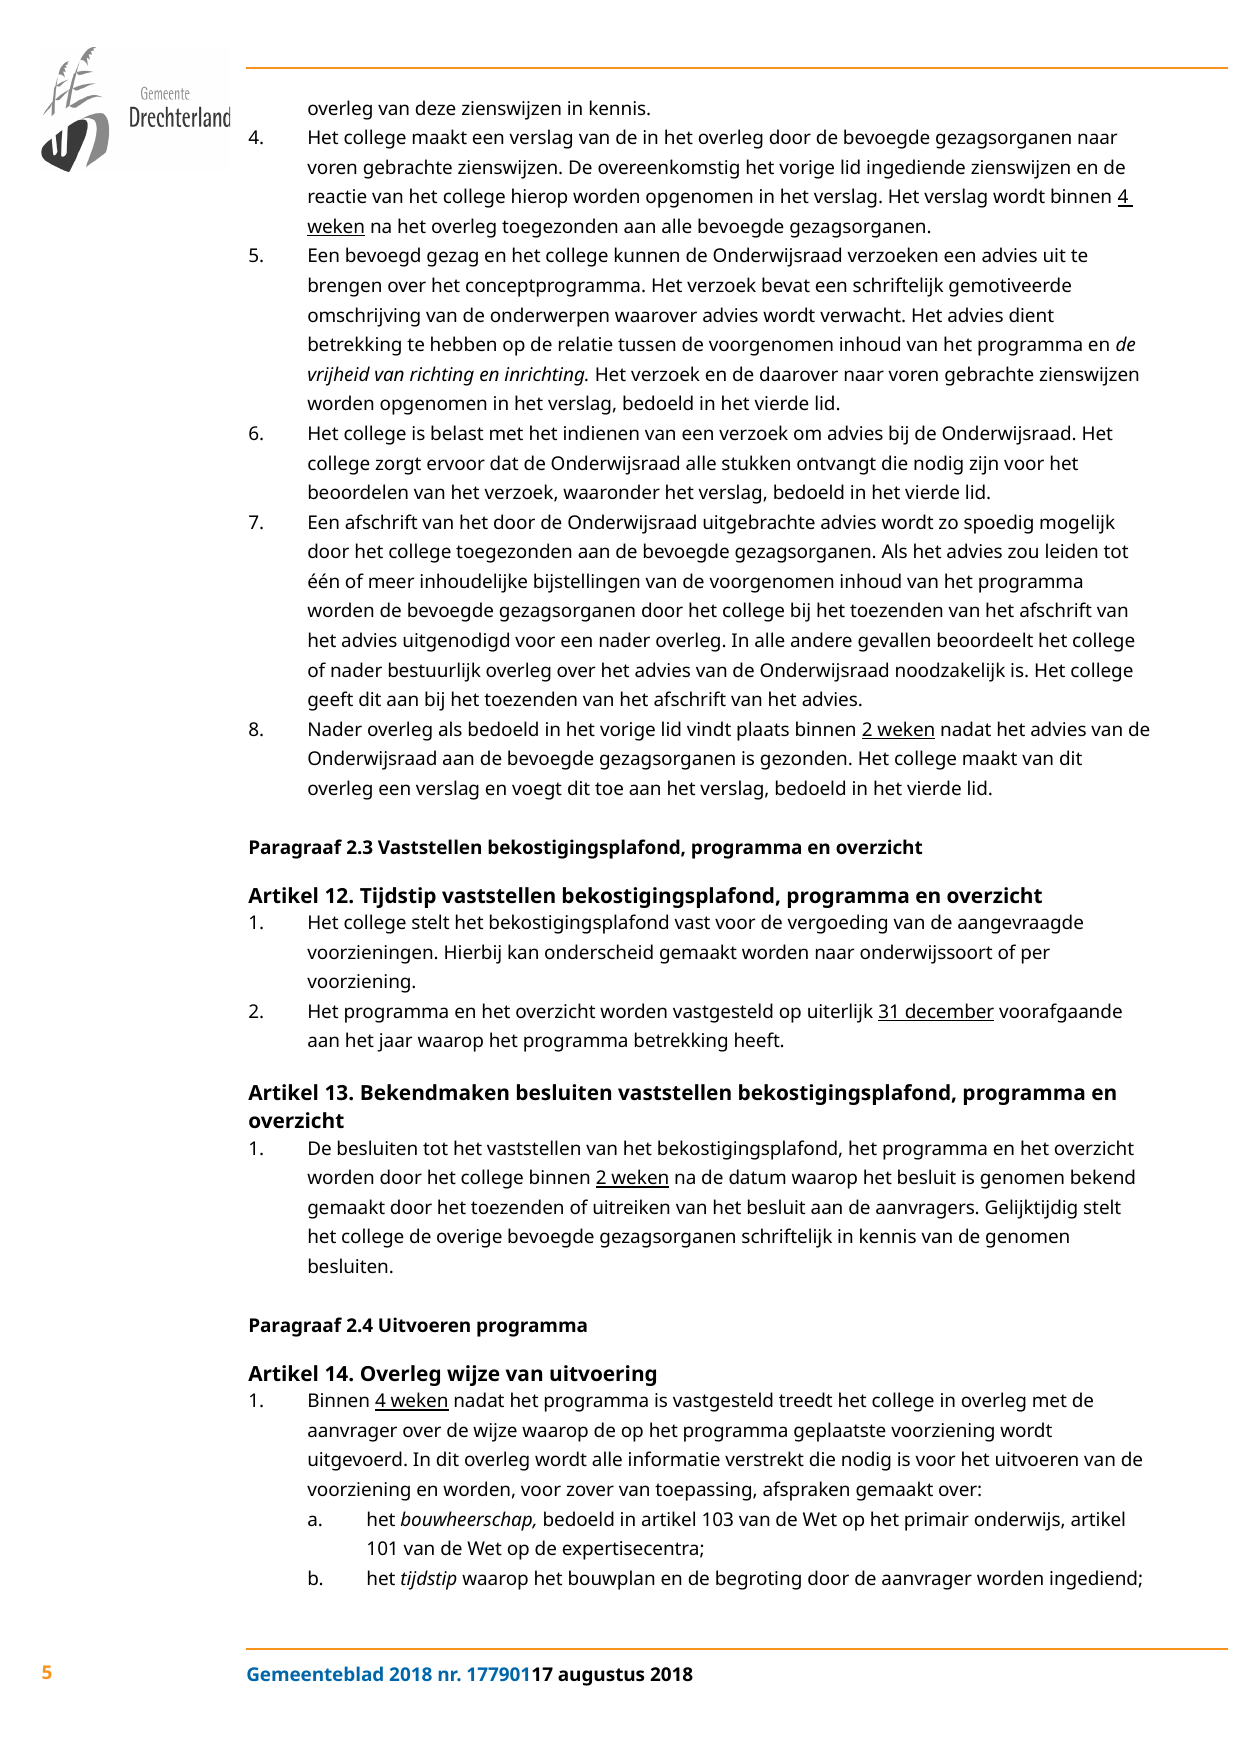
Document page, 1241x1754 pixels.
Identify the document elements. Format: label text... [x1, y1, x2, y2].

list Een bevoegd gezag en het college kunnen de Onderwijsraad verzoeken een advies uit te brengen over het conceptprogramma. Het verzoek bevat een schriftelijk gemotiveerde omschrijving van de onderwerpen waarover advies wordt verwacht. Het advies dient betrekking te hebben op de relatie tussen de voorgenomen inhoud van het programma en de vrijheid van richting en inrichting. Het verzoek en de daarover naar voren gebrachte zienswijzen worden opgenomen in het verslag, bedoeld in het vierde lid. [248, 243, 1152, 416]
picture [41, 47, 231, 172]
list De besluiten tot het vaststellen van het bekostigingsplafond, het programma en het overzicht worden door het college binnen 2 weken na de datum waarop het besluit is genomen bekend gemaakt door het toezenden of uitreiken van het besluit aan de aanvragers. Gelijktijdig stelt het college de overige bevoegde gezagsorganen schriftelijk in kennis van de genomen besluiten. [248, 1135, 1152, 1279]
text Artikel 14. Overleg wijze van uitvoering [248, 1359, 1152, 1387]
text Artikel 12. Tijdstip vaststellen bekostigingsplafond, programma en overzicht [248, 881, 1152, 909]
list Het programma en het overzicht worden vastgesteld op uiterlijk 31 december voorafgaande aan het jaar waarop het programma betrekking heeft. [248, 998, 1152, 1053]
list het bouwheerschap, bedoeld in artikel 103 van de Wet op het primair onderwijs, artikel 101 van de Wet op de expertisecentra; [307, 1506, 1152, 1561]
list Het college stelt het bekostigingsplafond vast voor de vergoeding van de aangevraagde voorzieningen. Hierbij kan onderscheid gemaakt worden naar onderwijssoort of per voorziening. [248, 909, 1152, 994]
list Nader overleg als bedoeld in het vorige lid vindt plaats binnen 2 weken nadat het advies van de Onderwijsraad aan de bevoegde gezagsorganen is gezonden. Het college maakt van dit overleg een verslag en voegt dit toe aan het verslag, bedoeld in het vierde lid. [248, 716, 1152, 801]
list Het college is belast met het indienen van een verzoek om advies bij de Onderwijsraad. Het college zorgt ervoor dat de Onderwijsraad alle stukken ontvangt die nodig zijn voor het beoordelen van het verzoek, waaronder het verslag, bedoeld in het vierde lid. [248, 420, 1152, 505]
list Een afschrift van het door de Onderwijsraad uitgebrachte advies wordt zo spoedig mogelijk door het college toegezonden aan de bevoegde gezagsorganen. Als het advies zou leiden tot één of meer inhoudelijke bijstellingen van de voorgenomen inhoud van het programma worden de bevoegde gezagsorganen door het college bij het toezenden van het afschrift van het advies uitgenodigd voor een nader overleg. In alle andere gevallen beoordeelt het college of nader bestuurlijk overleg over het advies van de Onderwijsraad noodzakelijk is. Het college geeft dit aan bij het toezenden van het afschrift van het advies. [248, 509, 1152, 712]
list Binnen 4 weken nadat het programma is vastgesteld treedt het college in overleg met de aanvrager over de wijze waarop de op het programma geplaatste voorziening wordt uitgevoerd. In dit overleg wordt alle informatie verstrekt die nodig is voor het uitvoeren van de voorziening en worden, voor zover van toepassing, afspraken gemaakt over: [248, 1387, 1152, 1502]
text Paragraaf 2.4 Uitvoeren programma [248, 1312, 1152, 1338]
text Paragraaf 2.3 Vaststellen bekostigingsplafond, programma en overzicht [248, 834, 1152, 860]
list overleg van deze zienswijzen in kennis. [248, 95, 1152, 121]
text Artikel 13. Bekendmaken besluiten vaststellen bekostigingsplafond, programma en overzicht [248, 1078, 1152, 1135]
list Het college maakt een verslag van de in het overleg door de bevoegde gezagsorganen naar voren gebrachte zienswijzen. De overeenkomstig het vorige lid ingediende zienswijzen en de reactie van het college hierop worden opgenomen in het verslag. Het verslag wordt binnen 4 weken na het overleg toegezonden aan alle bevoegde gezagsorganen. [248, 124, 1152, 239]
list het tijdstip waarop het bouwplan en de begroting door de aanvrager worden ingediend; [307, 1565, 1152, 1591]
